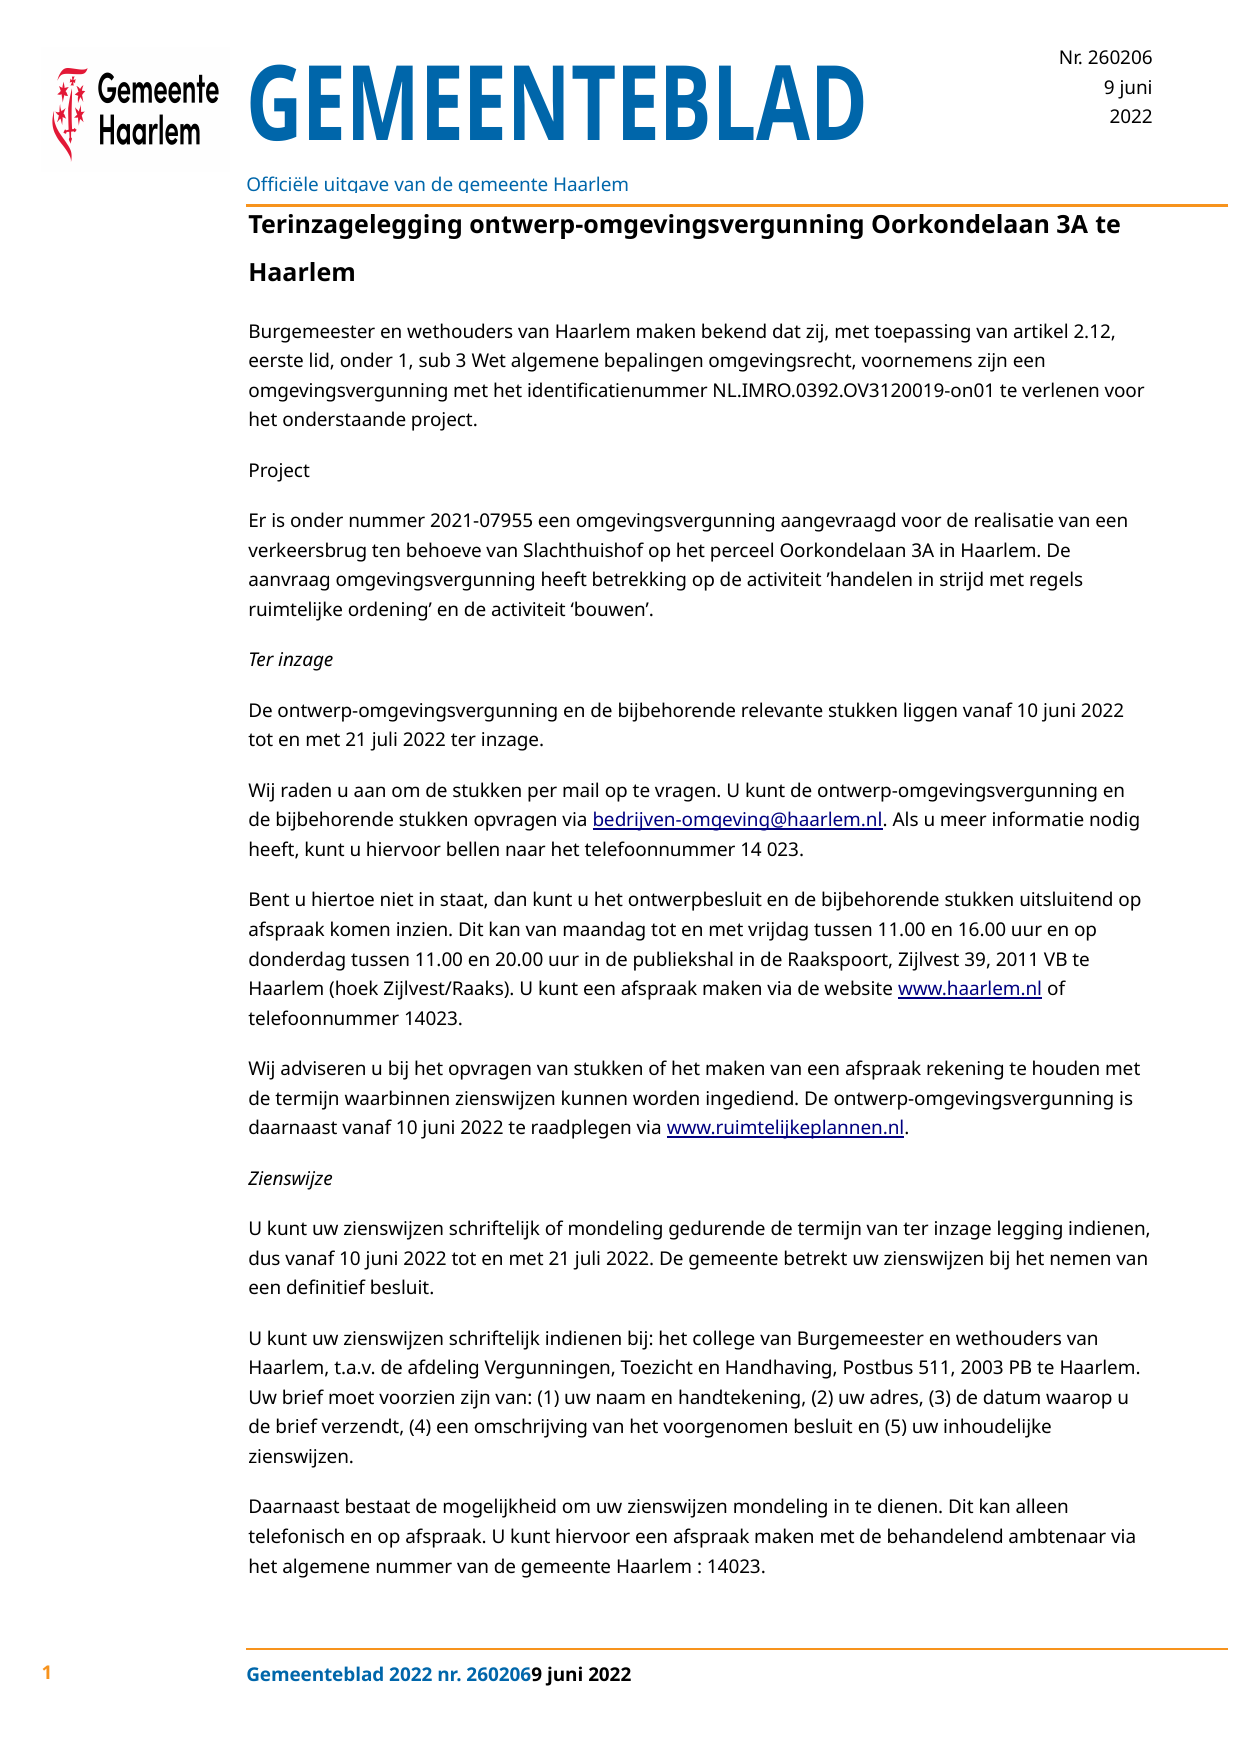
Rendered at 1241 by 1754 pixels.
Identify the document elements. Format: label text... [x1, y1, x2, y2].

text Er is onder nummer 2021-07955 een omgevingsvergunning aangevraagd voor de realisatie van een verkeersbrug ten behoeve van Slachthuishof op het perceel Oorkondelaan 3A in Haarlem. De aanvraag omgevingsvergunning heeft betrekking op de activiteit ’handelen in strijd met regels ruimtelijke ordening’ en de activiteit ‘bouwen’. [248, 507, 1152, 622]
text Wij raden u aan om de stukken per mail op te vragen. U kunt de ontwerp-omgevingsvergunning en de bijbehorende stukken opvragen via bedrijven-omgeving@haarlem.nl. Als u meer informatie nodig heeft, kunt u hiervoor bellen naar het telefoonnummer 14 023. [248, 777, 1152, 862]
text Terinzagelegging ontwerp-omgevingsvergunning Oorkondelaan 3A te Haarlem [248, 207, 1152, 288]
text U kunt uw zienswijzen schriftelijk of mondeling gedurende de termijn van ter inzage legging indienen, dus vanaf 10 juni 2022 tot en met 21 juli 2022. De gemeente betrekt uw zienswijzen bij het nemen van een definitief besluit. [248, 1215, 1152, 1300]
text Bent u hiertoe niet in staat, dan kunt u het ontwerpbesluit en de bijbehorende stukken uitsluitend op afspraak komen inzien. Dit kan van maandag tot en met vrijdag tussen 11.00 en 16.00 uur en op donderdag tussen 11.00 en 20.00 uur in de publiekshal in de Raakspoort, Zijlvest 39, 2011 VB te Haarlem (hoek Zijlvest/Raaks). U kunt een afspraak maken via de website www.haarlem.nl of telefoonnummer 14023. [248, 887, 1152, 1031]
text Ter inzage [248, 647, 1152, 672]
text Project [248, 457, 1152, 483]
text Daarnaast bestaat de mogelijkheid om uw zienswijzen mondeling in te dienen. Dit kan alleen telefonisch en op afspraak. U kunt hiervoor een afspraak maken met de behandelend ambtenaar via het algemene nummer van de gemeente Haarlem : 14023. [248, 1494, 1152, 1579]
picture [41, 47, 231, 172]
text De ontwerp-omgevingsvergunning en de bijbehorende relevante stukken liggen vanaf 10 juni 2022 tot en met 21 juli 2022 ter inzage. [248, 697, 1152, 752]
text Wij adviseren u bij het opvragen van stukken of het maken van een afspraak rekening te houden met de termijn waarbinnen zienswijzen kunnen worden ingediend. De ontwerp-omgevingsvergunning is daarnaast vanaf 10 juni 2022 te raadplegen via www.ruimtelijkeplannen.nl. [248, 1055, 1152, 1140]
text U kunt uw zienswijzen schriftelijk indienen bij: het college van Burgemeester en wethouders van Haarlem, t.a.v. de afdeling Vergunningen, Toezicht en Handhaving, Postbus 511, 2003 PB te Haarlem. Uw brief moet voorzien zijn van: (1) uw naam en handtekening, (2) uw adres, (3) de datum waarop u de brief verzendt, (4) een omschrijving van het voorgenomen besluit en (5) uw inhoudelijke zienswijzen. [248, 1325, 1152, 1469]
text Burgemeester en wethouders van Haarlem maken bekend dat zij, met toepassing van artikel 2.12, eerste lid, onder 1, sub 3 Wet algemene bepalingen omgevingsrecht, voornemens zijn een omgevingsvergunning met het identificatienummer NL.IMRO.0392.OV3120019-on01 te verlenen voor het onderstaande project. [248, 318, 1152, 432]
text Zienswijze [248, 1165, 1152, 1191]
